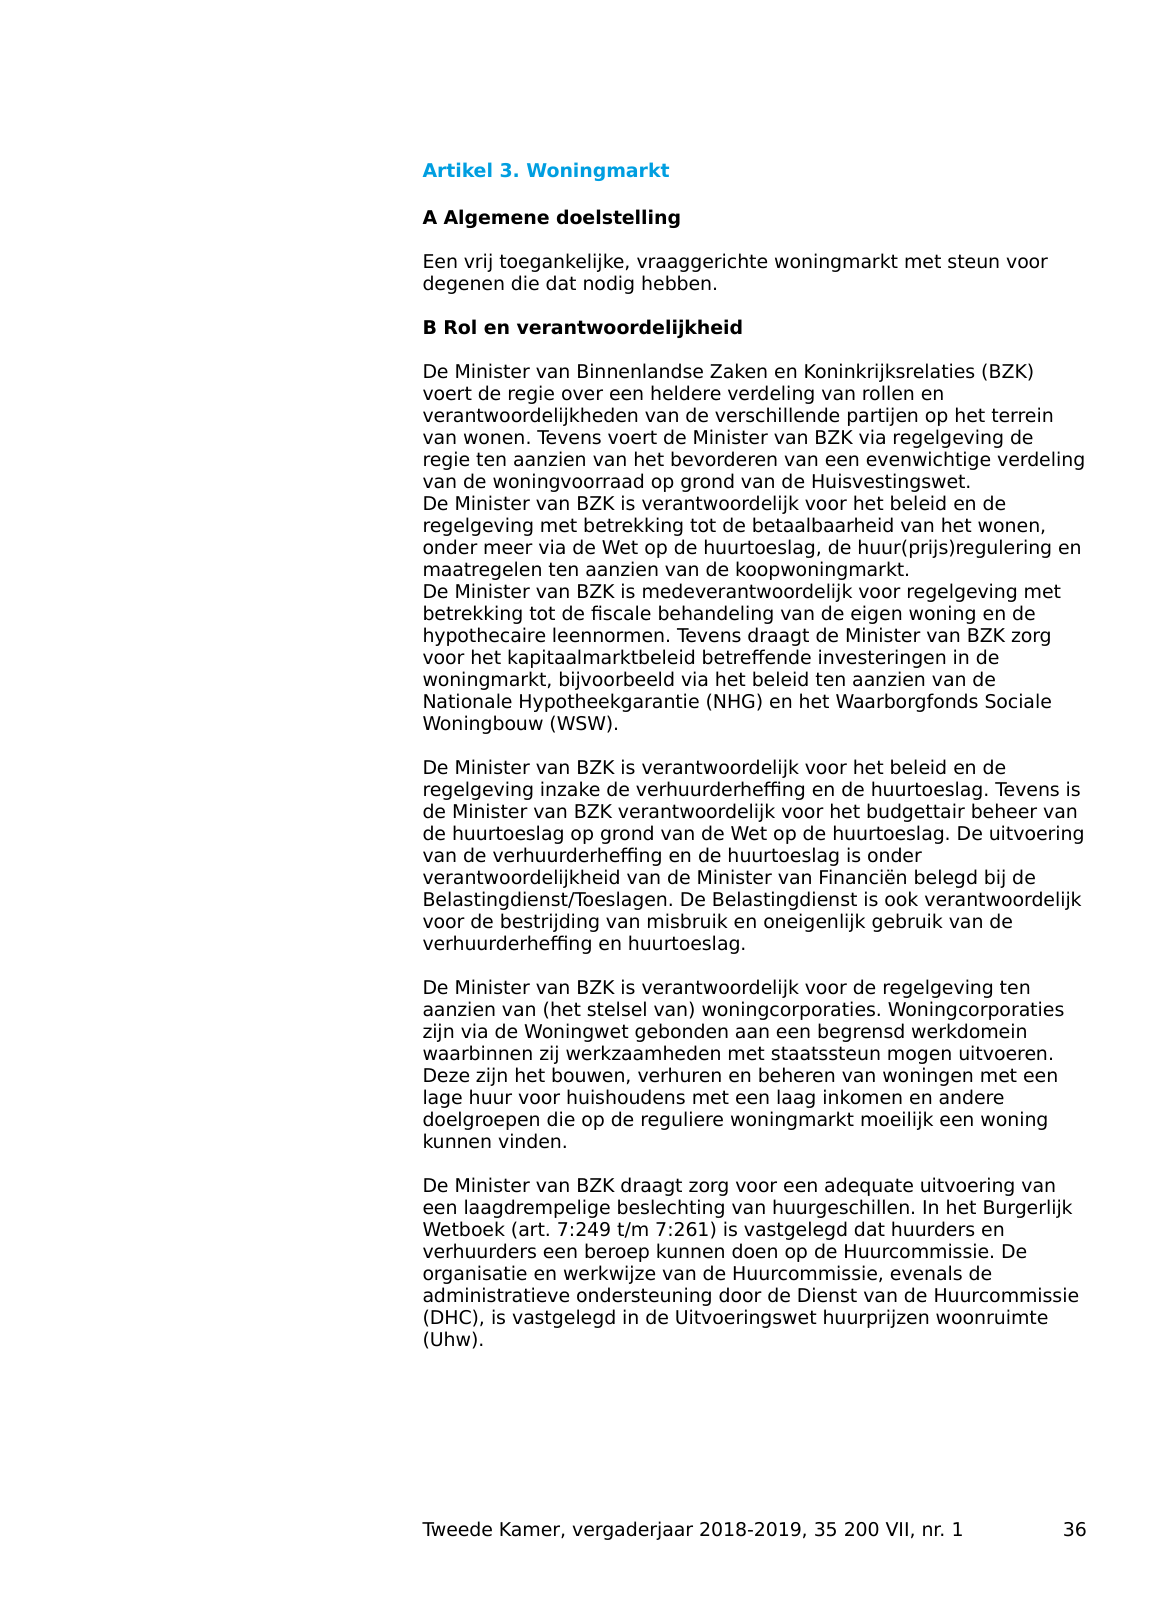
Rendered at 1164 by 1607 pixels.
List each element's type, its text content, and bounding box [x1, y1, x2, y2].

text Een vrij toegankelijke, vraaggerichte woningmarkt met steun voor degenen die dat nodig hebben. [422, 251, 1087, 295]
text De Minister van BZK is medeverantwoordelijk voor regelgeving met betrekking tot de fiscale behandeling van de eigen woning en de hypothecaire leennormen. Tevens draagt de Minister van BZK zorg voor het kapitaalmarktbeleid betreffende investeringen in de woningmarkt, bijvoorbeeld via het beleid ten aanzien van de Nationale Hypotheekgarantie (NHG) en het Waarborgfonds Sociale Woningbouw (WSW). [422, 581, 1087, 735]
text De Minister van BZK is verantwoordelijk voor de regelgeving ten aanzien van (het stelsel van) woningcorporaties. Woningcorporaties zijn via de Woningwet gebonden aan een begrensd werkdomein waarbinnen zij werkzaamheden met staatssteun mogen uitvoeren. Deze zijn het bouwen, verhuren en beheren van woningen met een lage huur voor huishoudens met een laag inkomen en andere doelgroepen die op de reguliere woningmarkt moeilijk een woning kunnen vinden. [422, 977, 1087, 1153]
subtitle A Algemene doelstelling [422, 207, 1087, 229]
text De Minister van BZK is verantwoordelijk voor het beleid en de regelgeving inzake de verhuurderheffing en de huurtoeslag. Tevens is de Minister van BZK verantwoordelijk voor het budgettair beheer van de huurtoeslag op grond van de Wet op de huurtoeslag. De uitvoering van de verhuurderheffing en de huurtoeslag is onder verantwoordelijkheid van de Minister van Financiën belegd bij de Belastingdienst/Toeslagen. De Belastingdienst is ook verantwoordelijk voor de bestrijding van misbruik en oneigenlijk gebruik van de verhuurderheffing en huurtoeslag. [422, 757, 1087, 955]
subtitle Artikel 3. Woningmarkt [422, 160, 1087, 182]
text De Minister van BZK is verantwoordelijk voor het beleid en de regelgeving met betrekking tot de betaalbaarheid van het wonen, onder meer via de Wet op de huurtoeslag, de huur(prijs)regulering en maatregelen ten aanzien van de koopwoningmarkt. [422, 493, 1087, 581]
subtitle B Rol en verantwoordelijkheid [422, 317, 1087, 339]
text De Minister van Binnenlandse Zaken en Koninkrijksrelaties (BZK) voert de regie over een heldere verdeling van rollen en verantwoordelijkheden van de verschillende partijen op het terrein van wonen. Tevens voert de Minister van BZK via regelgeving de regie ten aanzien van het bevorderen van een evenwichtige verdeling van de woningvoorraad op grond van de Huisvestingswet. [422, 361, 1087, 493]
text De Minister van BZK draagt zorg voor een adequate uitvoering van een laagdrempelige beslechting van huurgeschillen. In het Burgerlijk Wetboek (art. 7:249 t/m 7:261) is vastgelegd dat huurders en verhuurders een beroep kunnen doen op de Huurcommissie. De organisatie en werkwijze van de Huurcommissie, evenals de administratieve ondersteuning door de Dienst van de Huurcommissie (DHC), is vastgelegd in de Uitvoeringswet huurprijzen woonruimte (Uhw). [422, 1175, 1087, 1351]
